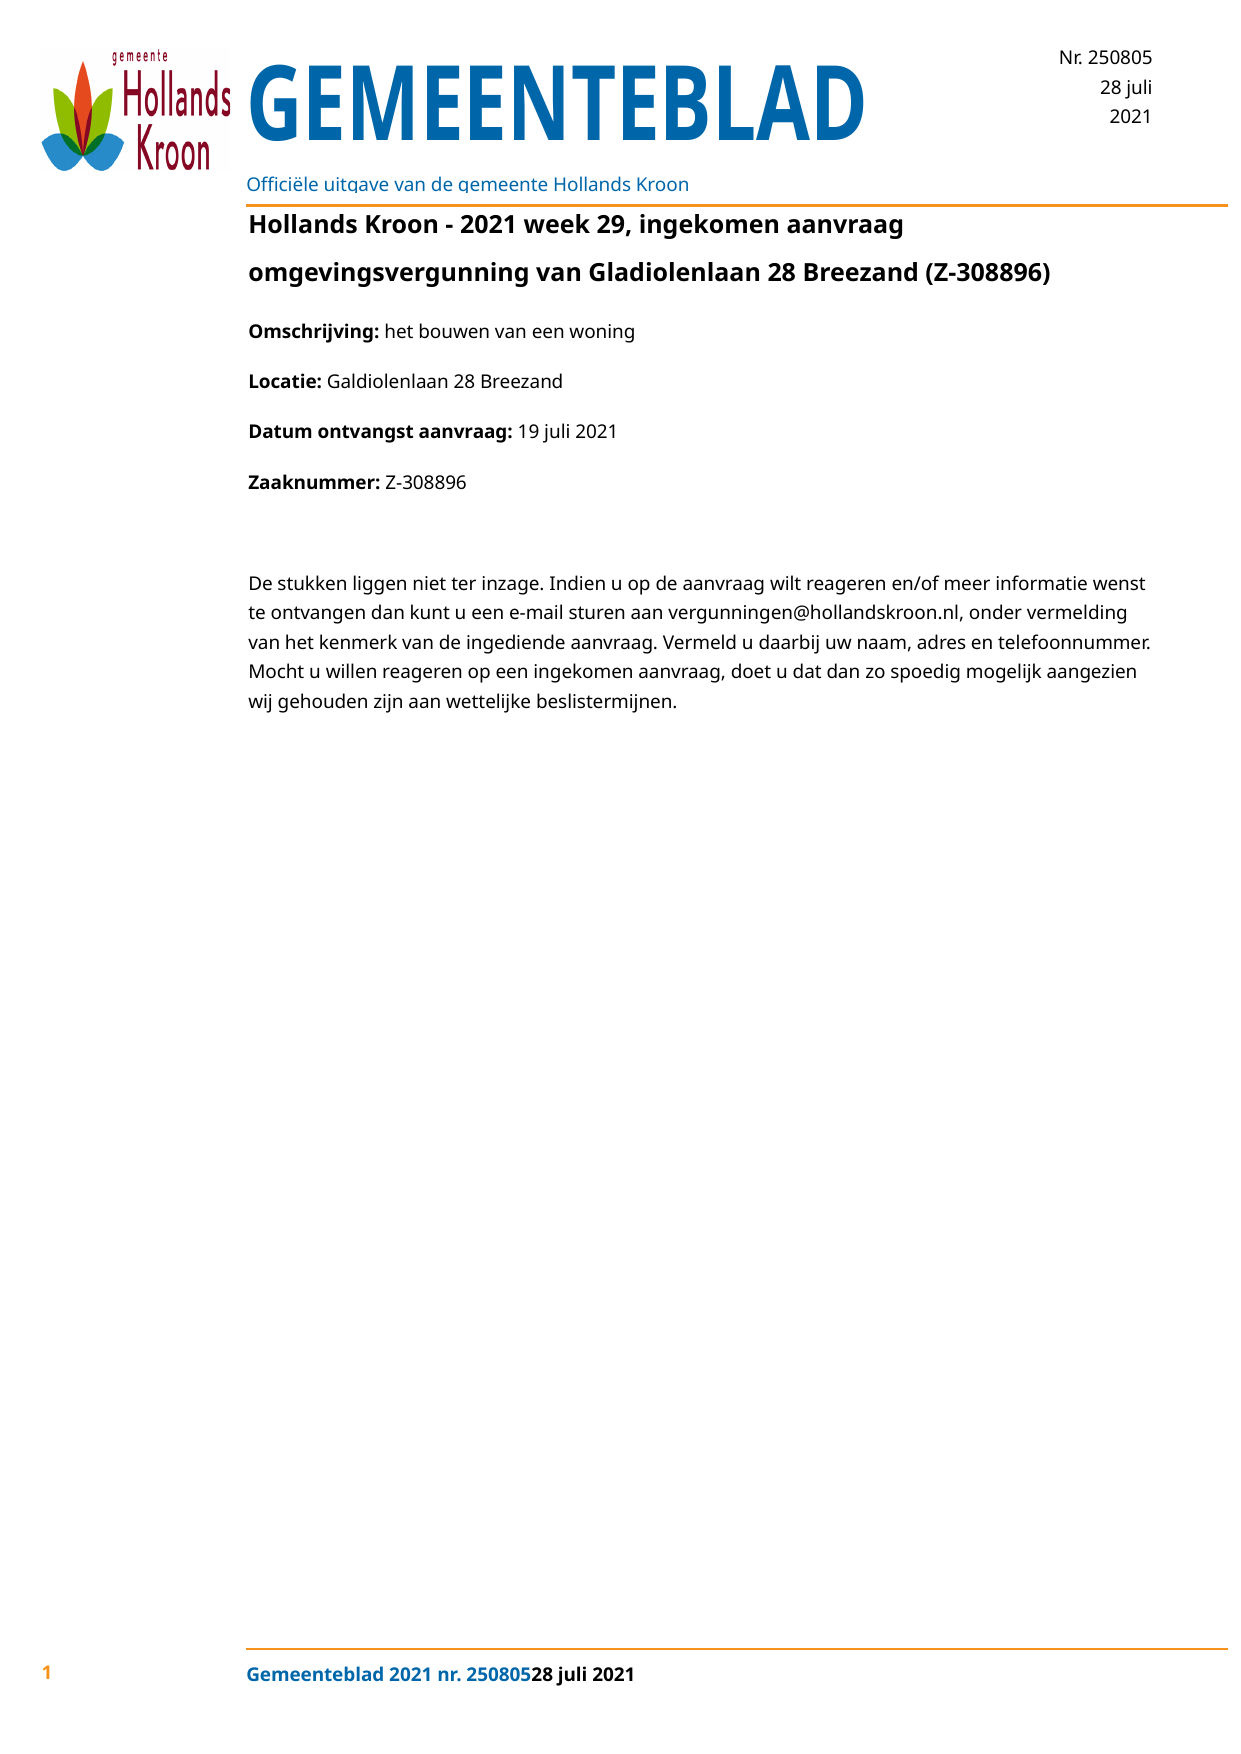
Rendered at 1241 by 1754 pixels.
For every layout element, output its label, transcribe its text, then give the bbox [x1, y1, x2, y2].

text Locatie: Galdiolenlaan 28 Breezand [248, 368, 1152, 394]
text Omschrijving: het bouwen van een woning [248, 318, 1152, 344]
picture [41, 47, 231, 172]
text Datum ontvangst aanvraag: 19 juli 2021 [248, 419, 1152, 444]
text Zaaknummer: Z-308896 [248, 469, 1152, 495]
text De stukken liggen niet ter inzage. Indien u op de aanvraag wilt reageren en/of meer informatie wenst te ontvangen dan kunt u een e-mail sturen aan vergunningen@hollandskroon.nl, onder vermelding van het kenmerk van de ingediende aanvraag. Vermeld u daarbij uw naam, adres en telefoonnummer. Mocht u willen reageren op een ingekomen aanvraag, doet u dat dan zo spoedig mogelijk aangezien wij gehouden zijn aan wettelijke beslistermijnen. [248, 570, 1152, 714]
text Hollands Kroon - 2021 week 29, ingekomen aanvraag omgevingsvergunning van Gladiolenlaan 28 Breezand (Z-308896) [248, 207, 1152, 288]
